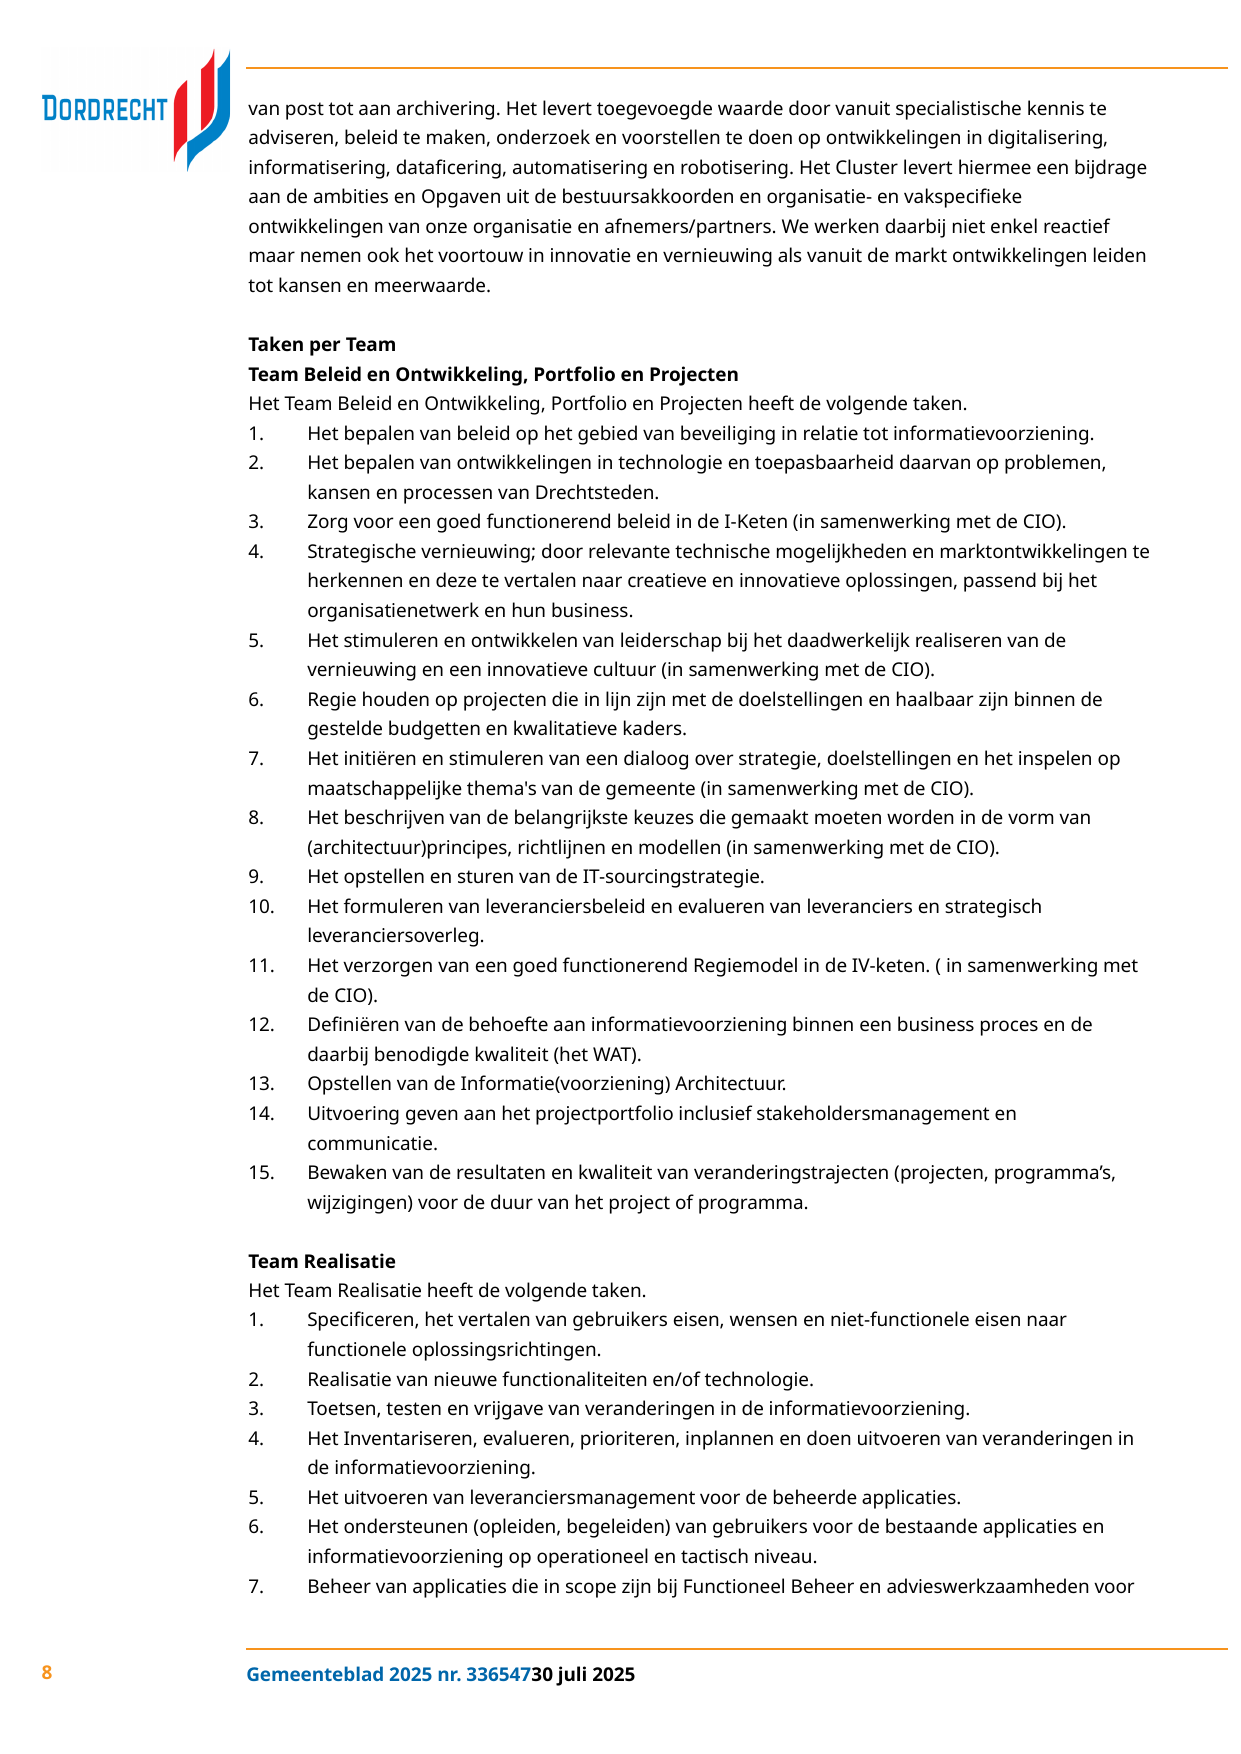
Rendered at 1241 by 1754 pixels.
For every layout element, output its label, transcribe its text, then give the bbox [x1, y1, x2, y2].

picture [41, 47, 231, 172]
text Taken per Team [248, 331, 1152, 357]
table_header Team Beleid en Ontwikkeling, Portfolio en Projecten [248, 361, 1152, 387]
list Het opstellen en sturen van de IT-sourcingstrategie. [248, 863, 1152, 889]
list Het ondersteunen (opleiden, begeleiden) van gebruikers voor de bestaande applicaties en informatievoorziening op operationeel en tactisch niveau. [248, 1514, 1152, 1569]
list Specificeren, het vertalen van gebruikers eisen, wensen en niet-functionele eisen naar functionele oplossingsrichtingen. [248, 1307, 1152, 1362]
list Het beschrijven van de belangrijkste keuzes die gemaakt moeten worden in de vorm van (architectuur)principes, richtlijnen en modellen (in samenwerking met de CIO). [248, 804, 1152, 859]
list Toetsen, testen en vrijgave van veranderingen in de informatievoorziening. [248, 1395, 1152, 1421]
list Beheer van applicaties die in scope zijn bij Functioneel Beheer en advieswerkzaamheden voor [248, 1573, 1152, 1599]
text van post tot aan archivering. Het levert toegevoegde waarde door vanuit specialistische kennis te adviseren, beleid te maken, onderzoek en voorstellen te doen op ontwikkelingen in digitalisering, informatisering, dataficering, automatisering en robotisering. Het Cluster levert hiermee een bijdrage aan de ambities en Opgaven uit de bestuursakkoorden en organisatie- en vakspecifieke ontwikkelingen van onze organisatie en afnemers/partners. We werken daarbij niet enkel reactief maar nemen ook het voortouw in innovatie en vernieuwing als vanuit de markt ontwikkelingen leiden tot kansen en meerwaarde. [248, 95, 1152, 298]
list Regie houden op projecten die in lijn zijn met de doelstellingen en haalbaar zijn binnen de gestelde budgetten en kwalitatieve kaders. [248, 686, 1152, 741]
list Het stimuleren en ontwikkelen van leiderschap bij het daadwerkelijk realiseren van de vernieuwing en een innovatieve cultuur (in samenwerking met de CIO). [248, 627, 1152, 682]
list Zorg voor een goed functionerend beleid in de I-Keten (in samenwerking met de CIO). [248, 508, 1152, 534]
list Het verzorgen van een goed functionerend Regiemodel in de IV-keten. ( in samenwerking met de CIO). [248, 952, 1152, 1007]
list Bewaken van de resultaten en kwaliteit van veranderingstrajecten (projecten, programma’s, wijzigingen) voor de duur van het project of programma. [248, 1159, 1152, 1214]
list Opstellen van de Informatie(voorziening) Architectuur. [248, 1071, 1152, 1096]
list Het initiëren en stimuleren van een dialoog over strategie, doelstellingen en het inspelen op maatschappelijke thema's van de gemeente (in samenwerking met de CIO). [248, 745, 1152, 800]
list Strategische vernieuwing; door relevante technische mogelijkheden en marktontwikkelingen te herkennen en deze te vertalen naar creatieve en innovatieve oplossingen, passend bij het organisatienetwerk en hun business. [248, 538, 1152, 623]
list Het Inventariseren, evalueren, prioriteren, inplannen en doen uitvoeren van veranderingen in de informatievoorziening. [248, 1425, 1152, 1480]
list Het formuleren van leveranciersbeleid en evalueren van leveranciers en strategisch leveranciersoverleg. [248, 893, 1152, 948]
list Het uitvoeren van leveranciersmanagement voor de beheerde applicaties. [248, 1484, 1152, 1510]
list Uitvoering geven aan het projectportfolio inclusief stakeholdersmanagement en communicatie. [248, 1100, 1152, 1155]
list Definiëren van de behoefte aan informatievoorziening binnen een business proces en de daarbij benodigde kwaliteit (het WAT). [248, 1011, 1152, 1067]
list Het bepalen van beleid op het gebied van beveiliging in relatie tot informatievoorziening. [248, 420, 1152, 445]
table_header Team Realisatie [248, 1248, 1152, 1274]
list Realisatie van nieuwe functionaliteiten en/of technologie. [248, 1366, 1152, 1392]
text Het Team Realisatie heeft de volgende taken. [248, 1277, 1152, 1303]
text Het Team Beleid en Ontwikkeling, Portfolio en Projecten heeft de volgende taken. [248, 390, 1152, 416]
list Het bepalen van ontwikkelingen in technologie en toepasbaarheid daarvan op problemen, kansen en processen van Drechtsteden. [248, 449, 1152, 504]
